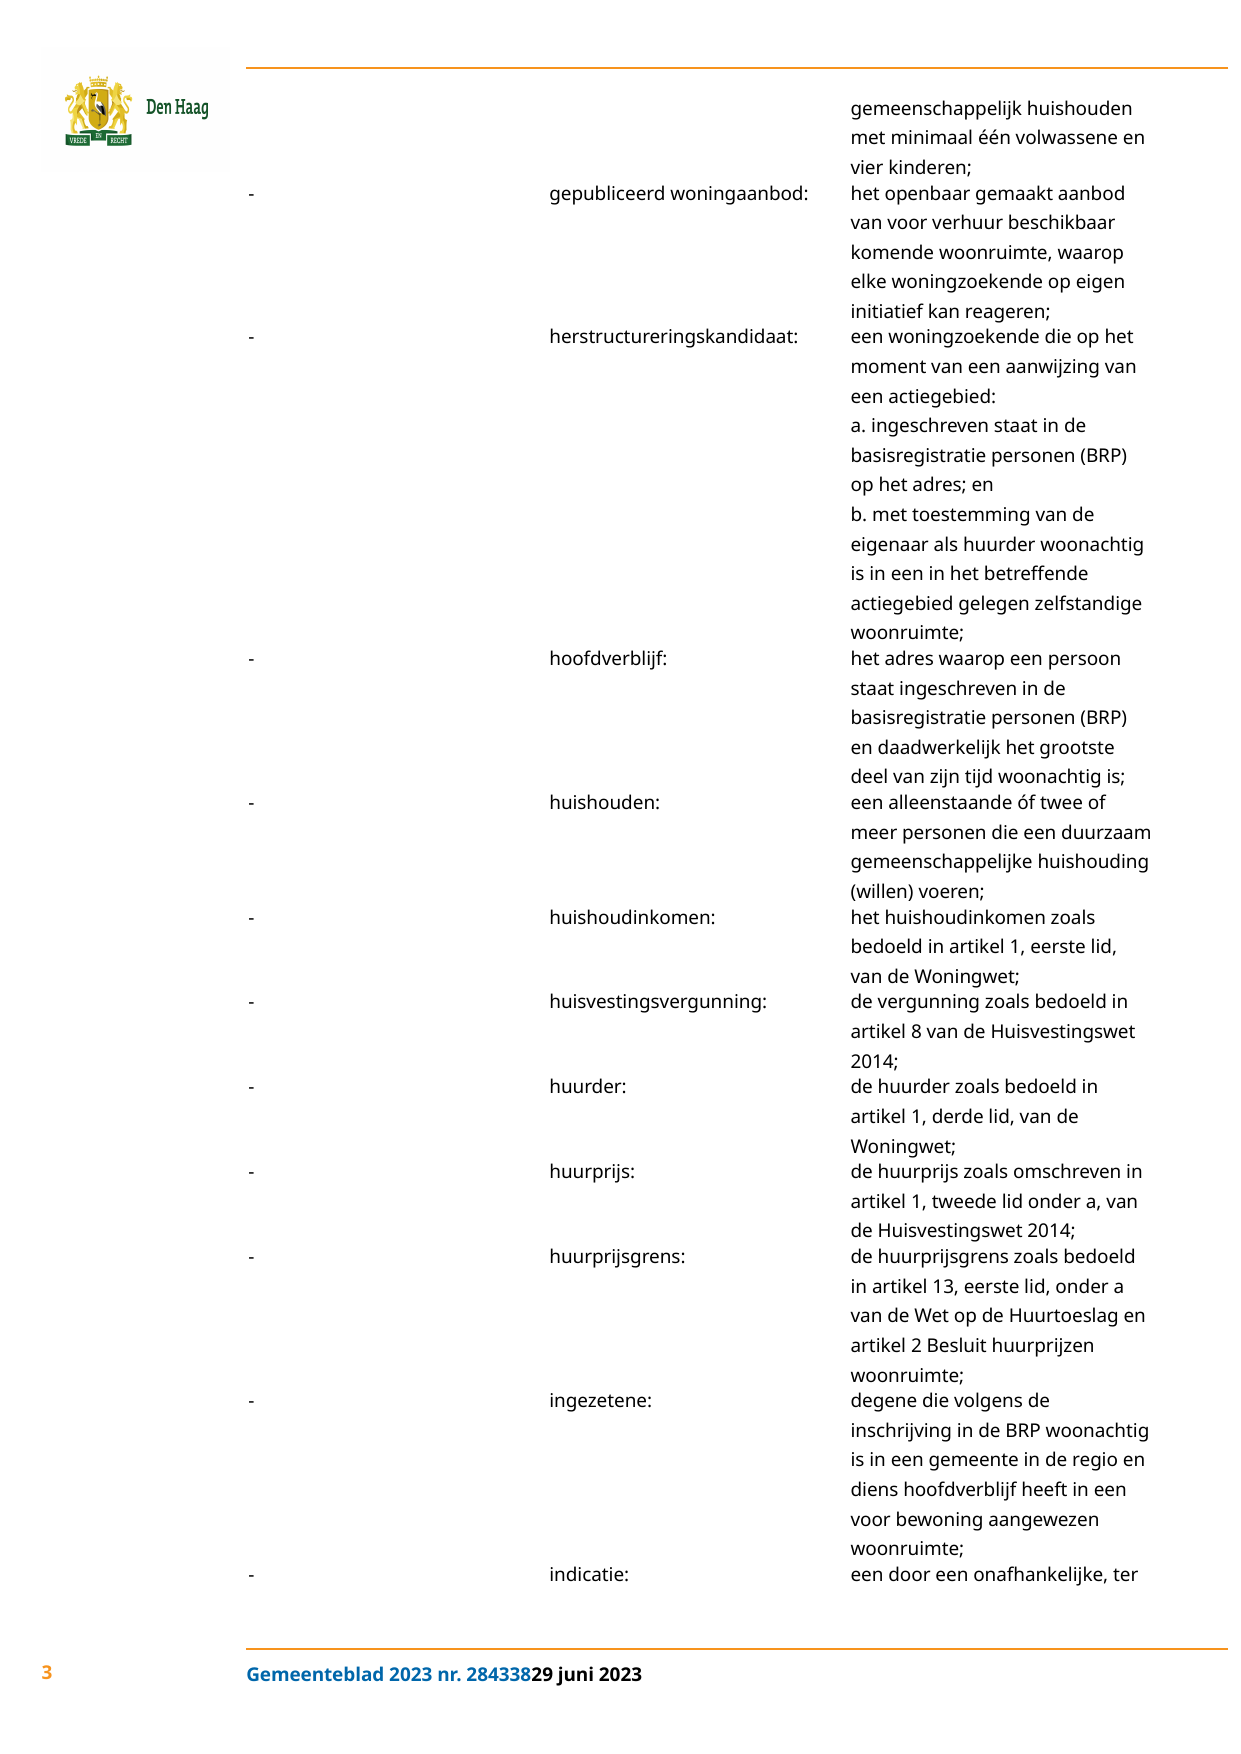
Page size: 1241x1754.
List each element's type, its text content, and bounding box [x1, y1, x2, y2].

table_cell - [248, 95, 549, 180]
table_cell het huishoudinkomen zoals bedoeld in artikel 1, eerste lid, van de Woningwet; [850, 904, 1152, 989]
table_cell indicatie: [549, 1561, 850, 1587]
table_cell huishouden: [549, 789, 850, 904]
table_cell ingezetene: [549, 1388, 850, 1561]
table_cell - [248, 324, 549, 645]
table_cell - [248, 904, 549, 989]
table_cell - [248, 1244, 549, 1387]
table_cell degene die volgens de inschrijving in de BRP woonachtig is in een gemeente in de regio en diens hoofdverblijf heeft in een voor bewoning aangewezen woonruimte; [850, 1388, 1152, 1561]
table_cell gepubliceerd woningaanbod: [549, 180, 850, 324]
table_cell de huurprijs zoals omschreven in artikel 1, tweede lid onder a, van de Huisvestingswet 2014; [850, 1159, 1152, 1243]
table_cell een woningzoekende die op het moment van een aanwijzing van een actiegebied: a. ingeschreven staat in de basisregistratie personen (BRP) op het adres; en b. met toestemming van de eigenaar als huurder woonachtig is in een in het betreffende actiegebied gelegen zelfstandige woonruimte; [850, 324, 1152, 645]
table_cell huurprijsgrens: [549, 1244, 850, 1387]
table_cell het adres waarop een persoon staat ingeschreven in de basisregistratie personen (BRP) en daadwerkelijk het grootste deel van zijn tijd woonachtig is; [850, 645, 1152, 789]
table_cell [549, 95, 850, 180]
table_cell herstructureringskandidaat: [549, 324, 850, 645]
picture [41, 47, 231, 172]
table_cell huurder: [549, 1074, 850, 1158]
table_cell de huurder zoals bedoeld in artikel 1, derde lid, van de Woningwet; [850, 1074, 1152, 1158]
table_cell hoofdverblijf: [549, 645, 850, 789]
table_cell huishoudinkomen: [549, 904, 850, 989]
table_cell de huurprijsgrens zoals bedoeld in artikel 13, eerste lid, onder a van de Wet op de Huurtoeslag en artikel 2 Besluit huurprijzen woonruimte; [850, 1244, 1152, 1387]
table_cell het openbaar gemaakt aanbod van voor verhuur beschikbaar komende woonruimte, waarop elke woningzoekende op eigen initiatief kan reageren; [850, 180, 1152, 324]
table_cell de vergunning zoals bedoeld in artikel 8 van de Huisvestingswet 2014; [850, 989, 1152, 1074]
table_cell een alleenstaande óf twee of meer personen die een duurzaam gemeenschappelijke huishouding (willen) voeren; [850, 789, 1152, 904]
table_cell - [248, 1159, 549, 1243]
table_cell - [248, 645, 549, 789]
table_cell - [248, 989, 549, 1074]
table_cell een door een onafhankelijke, ter [850, 1561, 1152, 1587]
table_cell - [248, 1561, 549, 1587]
table_cell - [248, 180, 549, 324]
table_cell huurprijs: [549, 1159, 850, 1243]
table_cell - [248, 1074, 549, 1158]
table_cell - [248, 1388, 549, 1561]
table_cell huisvestingsvergunning: [549, 989, 850, 1074]
table_cell gemeenschappelijk huishouden met minimaal één volwassene en vier kinderen; [850, 95, 1152, 180]
table_cell - [248, 789, 549, 904]
